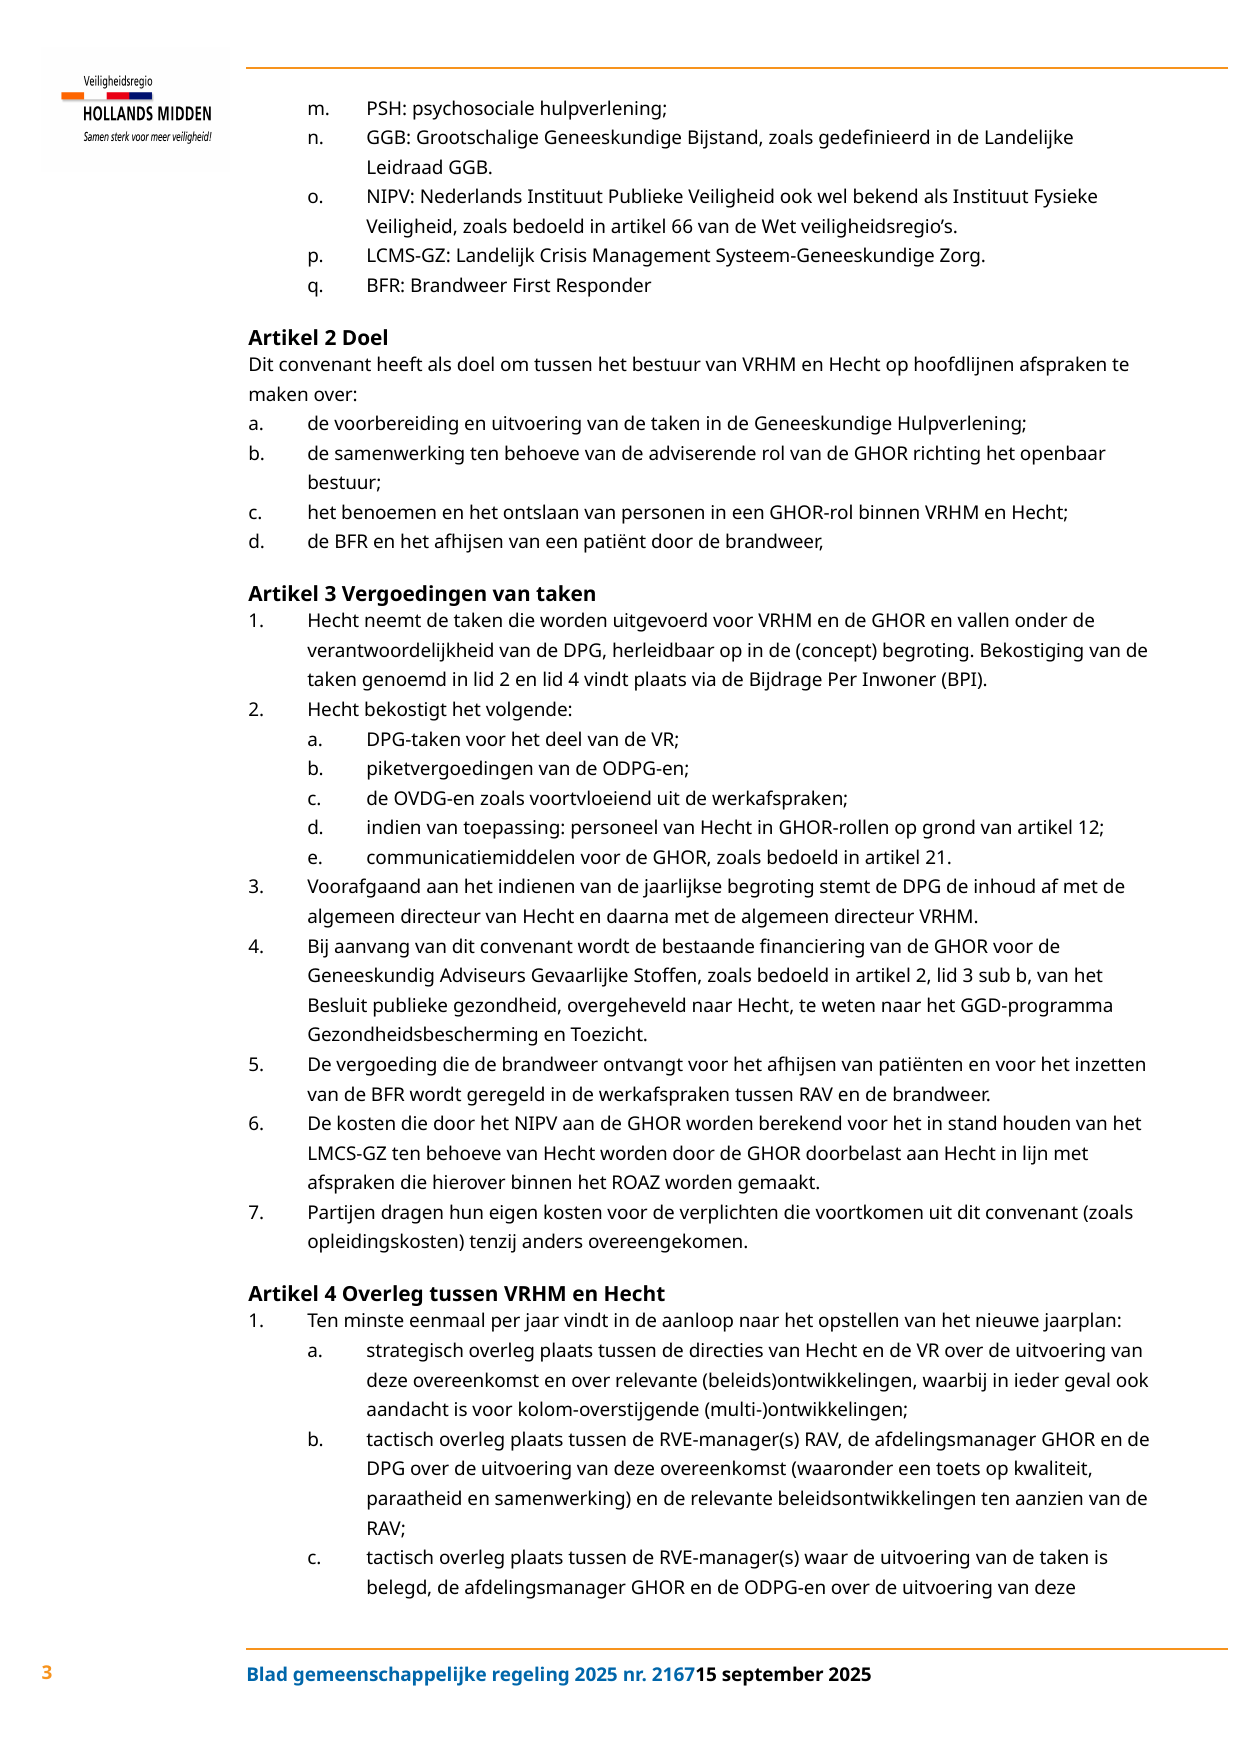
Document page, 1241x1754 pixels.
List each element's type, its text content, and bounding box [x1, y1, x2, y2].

list Voorafgaand aan het indienen van de jaarlijkse begroting stemt de DPG de inhoud af met de algemeen directeur van Hecht en daarna met de algemeen directeur VRHM. [248, 874, 1152, 929]
list strategisch overleg plaats tussen de directies van Hecht en de VR over de uitvoering van deze overeenkomst en over relevante (beleids)ontwikkelingen, waarbij in ieder geval ook aandacht is voor kolom-overstijgende (multi-)ontwikkelingen; [307, 1337, 1152, 1422]
list PSH: psychosociale hulpverlening; [307, 95, 1152, 121]
list indien van toepassing: personeel van Hecht in GHOR-rollen op grond van artikel 12; [307, 814, 1152, 840]
list Ten minste eenmaal per jaar vindt in de aanloop naar het opstellen van het nieuwe jaarplan: [248, 1308, 1152, 1333]
list BFR: Brandweer First Responder [307, 272, 1152, 298]
list Hecht neemt de taken die worden uitgevoerd voor VRHM en de GHOR en vallen onder de verantwoordelijkheid van de DPG, herleidbaar op in de (concept) begroting. Bekostiging van de taken genoemd in lid 2 en lid 4 vindt plaats via de Bijdrage Per Inwoner (BPI). [248, 607, 1152, 692]
list de samenwerking ten behoeve van de adviserende rol van de GHOR richting het openbaar bestuur; [248, 440, 1152, 495]
text Artikel 3 Vergoedingen van taken [248, 579, 1152, 607]
list De kosten die door het NIPV aan de GHOR worden berekend voor het in stand houden van het LMCS-GZ ten behoeve van Hecht worden door de GHOR doorbelast aan Hecht in lijn met afspraken die hierover binnen het ROAZ worden gemaakt. [248, 1110, 1152, 1195]
list tactisch overleg plaats tussen de RVE-manager(s) RAV, de afdelingsmanager GHOR en de DPG over de uitvoering van deze overeenkomst (waaronder een toets op kwaliteit, paraatheid en samenwerking) en de relevante beleidsontwikkelingen ten aanzien van de RAV; [307, 1426, 1152, 1540]
list tactisch overleg plaats tussen de RVE-manager(s) waar de uitvoering van de taken is belegd, de afdelingsmanager GHOR en de ODPG-en over de uitvoering van deze [307, 1544, 1152, 1599]
list de voorbereiding en uitvoering van de taken in de Geneeskundige Hulpverlening; [248, 410, 1152, 436]
list Hecht bekostigt het volgende: [248, 696, 1152, 722]
list de BFR en het afhijsen van een patiënt door de brandweer, [248, 529, 1152, 554]
list DPG-taken voor het deel van de VR; [307, 726, 1152, 752]
text Artikel 2 Doel [248, 323, 1152, 351]
list het benoemen en het ontslaan van personen in een GHOR-rol binnen VRHM en Hecht; [248, 499, 1152, 525]
picture [41, 47, 231, 172]
list GGB: Grootschalige Geneeskundige Bijstand, zoals gedefinieerd in de Landelijke Leidraad GGB. [307, 124, 1152, 180]
list De vergoeding die de brandweer ontvangt voor het afhijsen van patiënten en voor het inzetten van de BFR wordt geregeld in de werkafspraken tussen RAV en de brandweer. [248, 1051, 1152, 1107]
list LCMS-GZ: Landelijk Crisis Management Systeem-Geneeskundige Zorg. [307, 243, 1152, 268]
list communicatiemiddelen voor de GHOR, zoals bedoeld in artikel 21. [307, 844, 1152, 870]
list NIPV: Nederlands Instituut Publieke Veiligheid ook wel bekend als Instituut Fysieke Veiligheid, zoals bedoeld in artikel 66 van de Wet veiligheidsregio’s. [307, 183, 1152, 239]
text Dit convenant heeft als doel om tussen het bestuur van VRHM en Hecht op hoofdlijnen afspraken te maken over: [248, 351, 1152, 406]
list Bij aanvang van dit convenant wordt de bestaande financiering van de GHOR voor de Geneeskundig Adviseurs Gevaarlijke Stoffen, zoals bedoeld in artikel 2, lid 3 sub b, van het Besluit publieke gezondheid, overgeheveld naar Hecht, te weten naar het GGD-programma Gezondheidsbescherming en Toezicht. [248, 933, 1152, 1047]
text Artikel 4 Overleg tussen VRHM en Hecht [248, 1279, 1152, 1308]
list Partijen dragen hun eigen kosten voor de verplichten die voortkomen uit dit convenant (zoals opleidingskosten) tenzij anders overeengekomen. [248, 1199, 1152, 1254]
list de OVDG-en zoals voortvloeiend uit de werkafspraken; [307, 785, 1152, 811]
list piketvergoedingen van de ODPG-en; [307, 755, 1152, 781]
